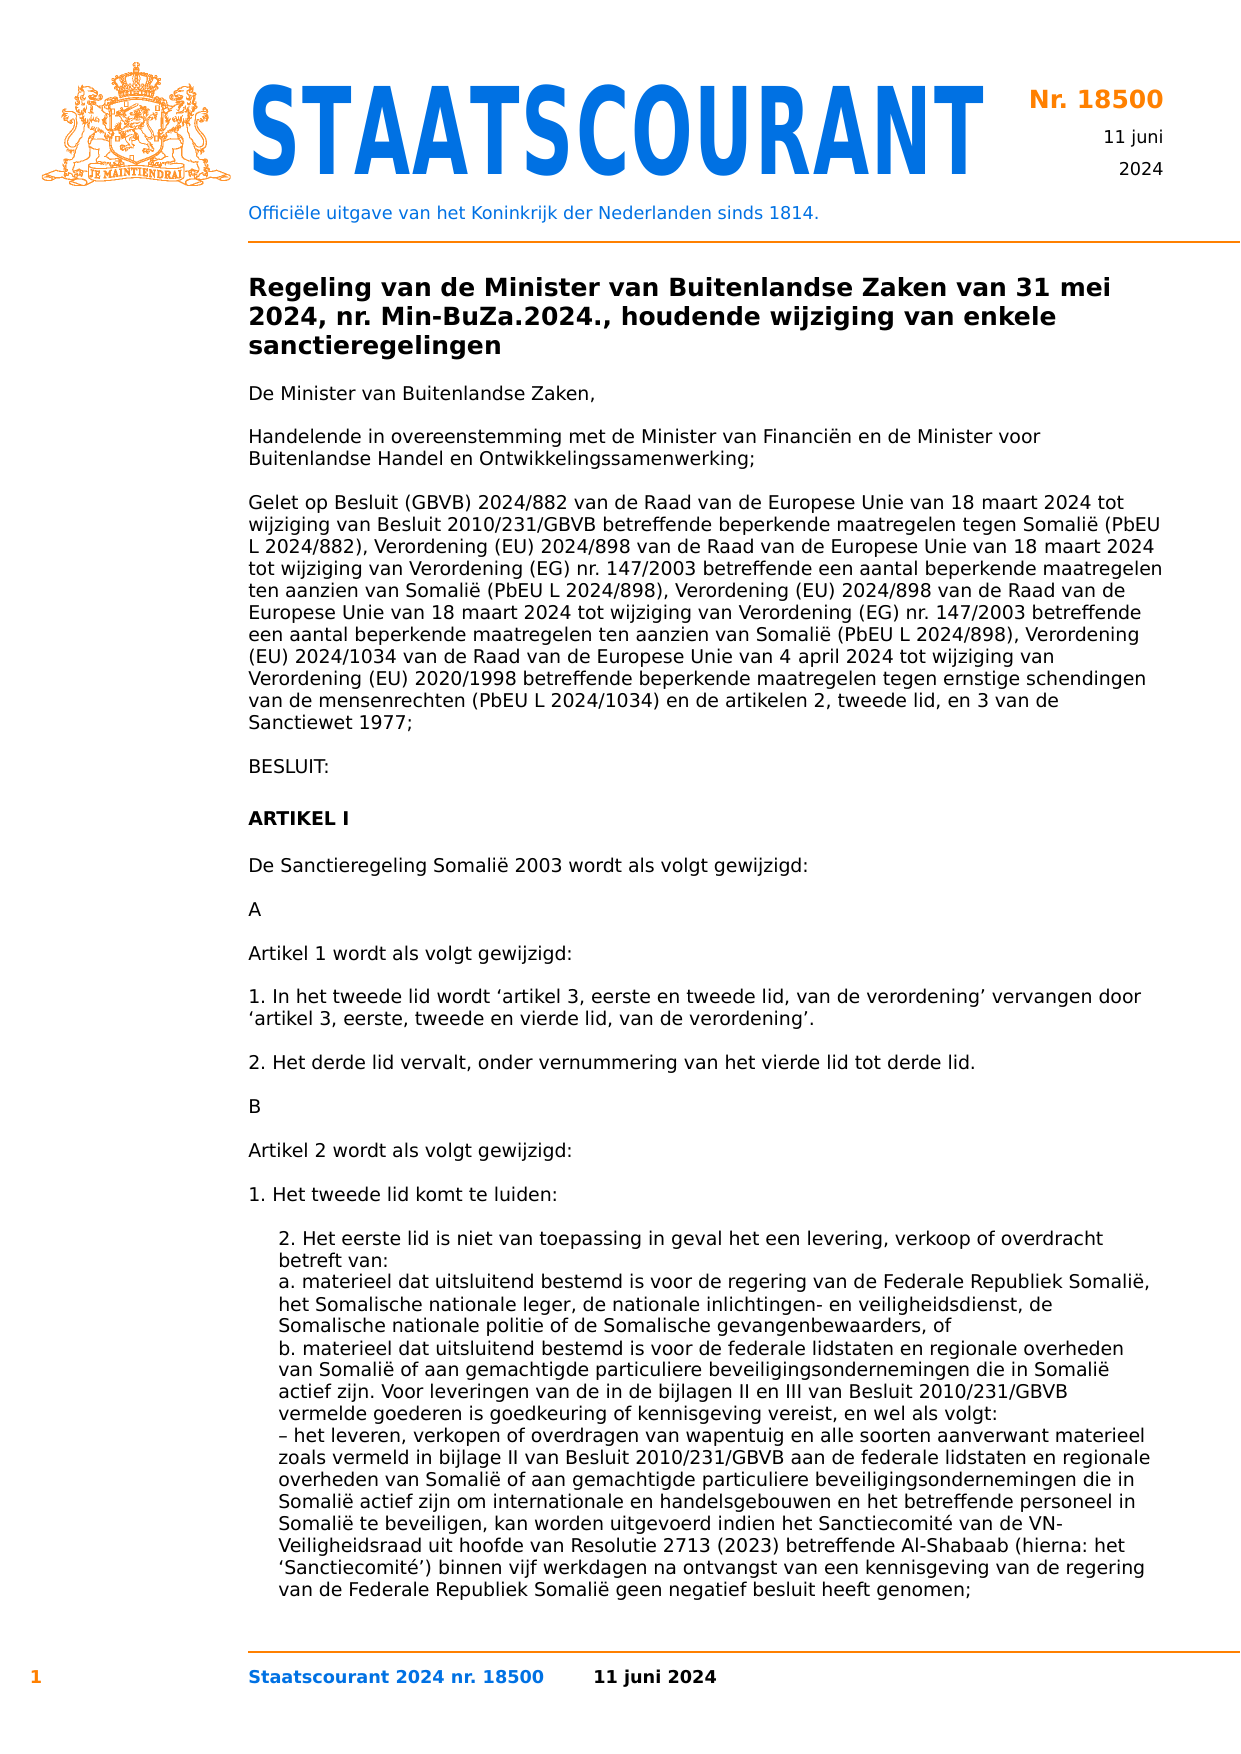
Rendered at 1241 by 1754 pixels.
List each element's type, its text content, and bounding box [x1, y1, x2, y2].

table_cell Officiële uitgave van het Koninkrijk der Nederlanden sinds 1814. [248, 203, 1240, 241]
text 1. In het tweede lid wordt ‘artikel 3, eerste en tweede lid, van de verordening’ vervangen door ‘artikel 3, eerste, tweede en vierde lid, van de verordening’. [248, 986, 1163, 1030]
text 2. Het derde lid vervalt, onder vernummering van het vierde lid tot derde lid. [248, 1052, 1163, 1074]
text a. materieel dat uitsluitend bestemd is voor de regering van de Federale Republiek Somalië, het Somalische nationale leger, de nationale inlichtingen- en veiligheidsdienst, de Somalische nationale politie of de Somalische gevangenbewaarders, of [278, 1271, 1163, 1337]
text De Minister van Buitenlandse Zaken, [248, 382, 1163, 404]
text Artikel 2 wordt als volgt gewijzigd: [248, 1140, 1163, 1162]
text 2. Het eerste lid is niet van toepassing in geval het een levering, verkoop of overdracht betreft van: [278, 1227, 1163, 1271]
text De Sanctieregeling Somalië 2003 wordt als volgt gewijzigd: [248, 855, 1163, 877]
table_cell 11 juni [998, 121, 1240, 153]
text b. materieel dat uitsluitend bestemd is voor de federale lidstaten en regionale overheden van Somalië of aan gemachtigde particuliere beveiligingsondernemingen die in Somalië actief zijn. Voor leveringen van de in de bijlagen II en III van Besluit 2010/231/GBVB vermelde goederen is goedkeuring of kennisgeving vereist, en wel als volgt: [278, 1337, 1163, 1425]
text B [248, 1096, 1163, 1118]
text Handelende in overeenstemming met de Minister van Financiën en de Minister voor Buitenlandse Handel en Ontwikkelingssamenwerking; [248, 426, 1163, 470]
text – het leveren, verkopen of overdragen van wapentuig en alle soorten aanverwant materieel zoals vermeld in bijlage II van Besluit 2010/231/GBVB aan de federale lidstaten en regionale overheden van Somalië of aan gemachtigde particuliere beveiligingsondernemingen die in Somalië actief zijn om internationale en handelsgebouwen en het betreffende personeel in Somalië te beveiligen, kan worden uitgevoerd indien het Sanctiecomité van de VN-Veiligheidsraad uit hoofde van Resolutie 2713 (2023) betreffende Al-Shabaab (hierna: het ‘Sanctiecomité’) binnen vijf werkdagen na ontvangst van een kennisgeving van de regering van de Federale Republiek Somalië geen negatief besluit heeft genomen; [278, 1425, 1163, 1601]
subtitle Regeling van de Minister van Buitenlandse Zaken van 31 mei 2024, nr. Min-BuZa.2024., houdende wijziging van enkele sanctieregelingen [248, 273, 1163, 361]
picture [41, 62, 231, 186]
subtitle ARTIKEL I [248, 808, 1163, 830]
text 1. Het tweede lid komt te luiden: [248, 1184, 1163, 1206]
text Gelet op Besluit (GBVB) 2024/882 van de Raad van de Europese Unie van 18 maart 2024 tot wijziging van Besluit 2010/231/GBVB betreffende beperkende maatregelen tegen Somalië (PbEU L 2024/882), Verordening (EU) 2024/898 van de Raad van de Europese Unie van 18 maart 2024 tot wijziging van Verordening (EG) nr. 147/2003 betreffende een aantal beperkende maatregelen ten aanzien van Somalië (PbEU L 2024/898), Verordening (EU) 2024/898 van de Raad van de Europese Unie van 18 maart 2024 tot wijziging van Verordening (EG) nr. 147/2003 betreffende een aantal beperkende maatregelen ten aanzien van Somalië (PbEU L 2024/898), Verordening (EU) 2024/1034 van de Raad van de Europese Unie van 4 april 2024 tot wijziging van Verordening (EU) 2020/1998 betreffende beperkende maatregelen tegen ernstige schendingen van de mensenrechten (PbEU L 2024/1034) en de artikelen 2, tweede lid, en 3 van de Sanctiewet 1977; [248, 492, 1163, 734]
text Artikel 1 wordt als volgt gewijzigd: [248, 942, 1163, 964]
table_header Nr. 18500 [998, 62, 1240, 121]
text A [248, 898, 1163, 921]
table_header [25, 62, 248, 241]
text BESLUIT: [248, 756, 1163, 778]
table_header STAATSCOURANT [248, 62, 998, 203]
table_cell 2024 [998, 153, 1240, 203]
